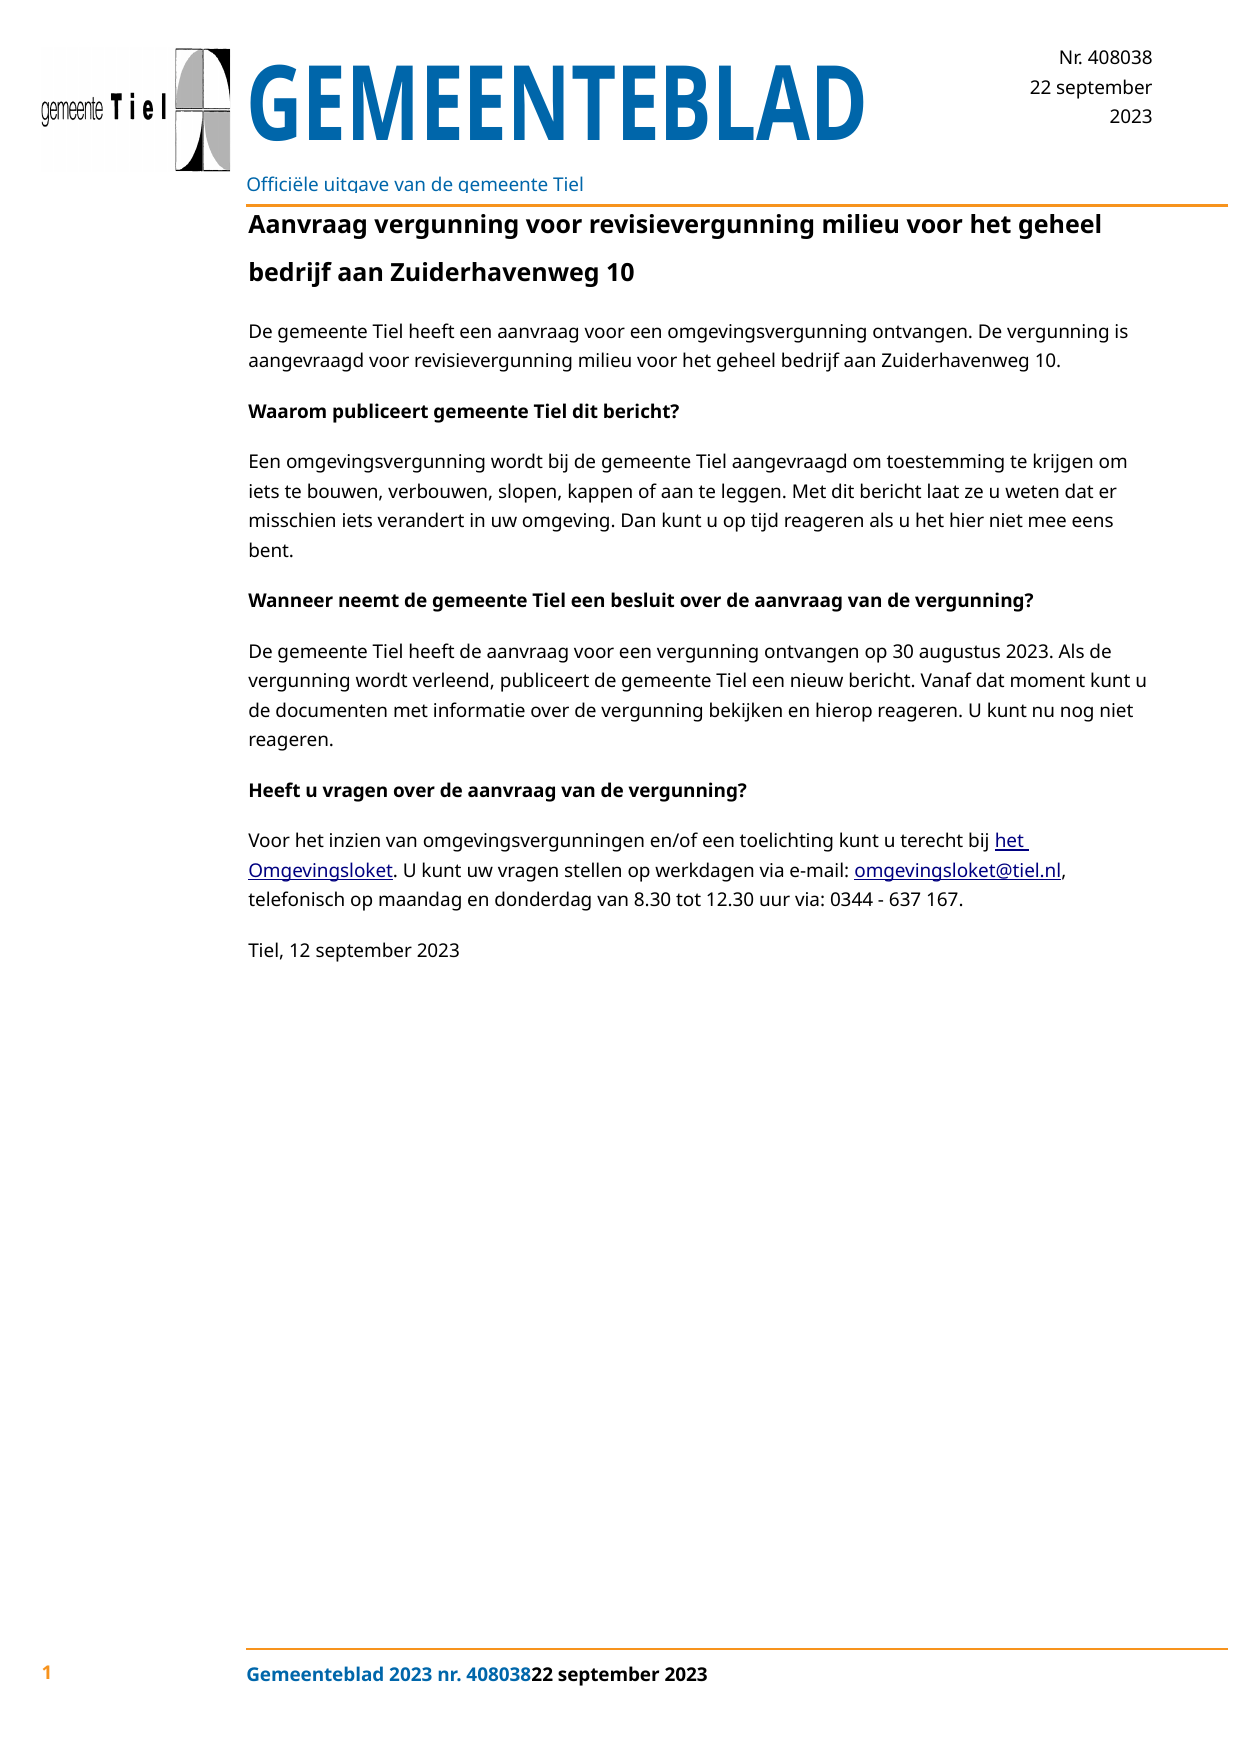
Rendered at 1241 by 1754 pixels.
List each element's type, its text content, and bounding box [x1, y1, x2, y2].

text Tiel, 12 september 2023 [248, 937, 1152, 963]
text Aanvraag vergunning voor revisievergunning milieu voor het geheel bedrijf aan Zuiderhavenweg 10 [248, 207, 1152, 288]
text De gemeente Tiel heeft de aanvraag voor een vergunning ontvangen op 30 augustus 2023. Als de vergunning wordt verleend, publiceert de gemeente Tiel een nieuw bericht. Vanaf dat moment kunt u de documenten met informatie over de vergunning bekijken en hierop reageren. U kunt nu nog niet reageren. [248, 638, 1152, 752]
text Wanneer neemt de gemeente Tiel een besluit over de aanvraag van de vergunning? [248, 587, 1152, 613]
text Voor het inzien van omgevingsvergunningen en/of een toelichting kunt u terecht bij het Omgevingsloket. U kunt uw vragen stellen op werkdagen via e-mail: omgevingsloket@tiel.nl, telefonisch op maandag en donderdag van 8.30 tot 12.30 uur via: 0344 - 637 167. [248, 827, 1152, 912]
text Waarom publiceert gemeente Tiel dit bericht? [248, 398, 1152, 424]
picture [41, 47, 231, 172]
text De gemeente Tiel heeft een aanvraag voor een omgevingsvergunning ontvangen. De vergunning is aangevraagd voor revisievergunning milieu voor het geheel bedrijf aan Zuiderhavenweg 10. [248, 318, 1152, 373]
text Een omgevingsvergunning wordt bij de gemeente Tiel aangevraagd om toestemming te krijgen om iets te bouwen, verbouwen, slopen, kappen of aan te leggen. Met dit bericht laat ze u weten dat er misschien iets verandert in uw omgeving. Dan kunt u op tijd reageren als u het hier niet mee eens bent. [248, 448, 1152, 563]
text Heeft u vragen over de aanvraag van de vergunning? [248, 777, 1152, 803]
